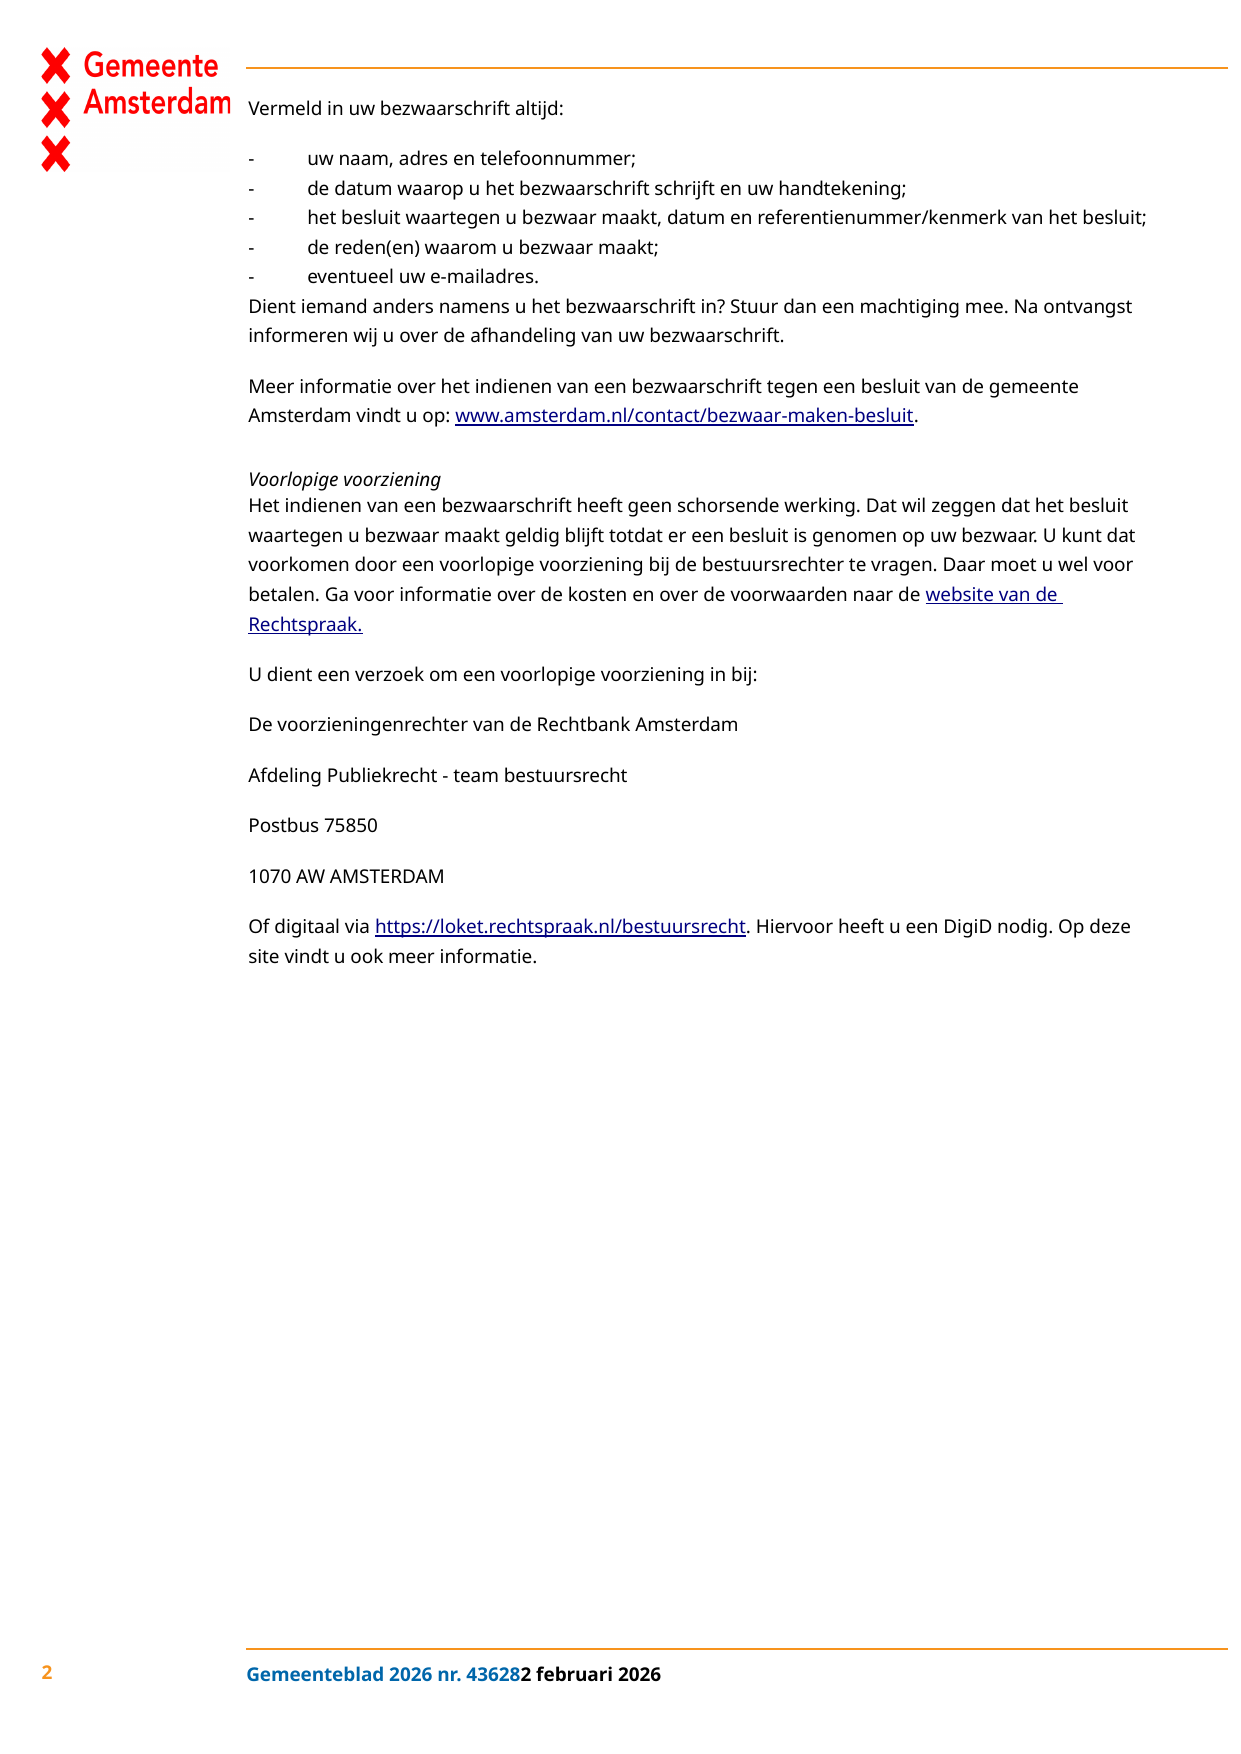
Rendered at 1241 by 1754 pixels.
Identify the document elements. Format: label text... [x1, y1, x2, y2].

text Afdeling Publiekrecht - team bestuursrecht [248, 762, 1152, 788]
text De voorzieningenrechter van de Rechtbank Amsterdam [248, 712, 1152, 737]
text U dient een verzoek om een voorlopige voorziening in bij: [248, 661, 1152, 687]
list eventueel uw e-mailadres. [248, 263, 1152, 289]
list de reden(en) waarom u bezwaar maakt; [248, 234, 1152, 260]
text Of digitaal via https://loket.rechtspraak.nl/bestuursrecht. Hiervoor heeft u een DigiD nodig. Op deze site vindt u ook meer informatie. [248, 913, 1152, 968]
text Het indienen van een bezwaarschrift heeft geen schorsende werking. Dat wil zeggen dat het besluit waartegen u bezwaar maakt geldig blijft totdat er een besluit is genomen op uw bezwaar. U kunt dat voorkomen door een voorlopige voorziening bij de bestuursrechter te vragen. Daar moet u wel voor betalen. Ga voor informatie over de kosten en over de voorwaarden naar de website van de Rechtspraak. [248, 492, 1152, 636]
text Meer informatie over het indienen van een bezwaarschrift tegen een besluit van de gemeente Amsterdam vindt u op: www.amsterdam.nl/contact/bezwaar-maken-besluit. [248, 373, 1152, 428]
list de datum waarop u het bezwaarschrift schrijft en uw handtekening; [248, 175, 1152, 201]
text 1070 AW AMSTERDAM [248, 863, 1152, 888]
list het besluit waartegen u bezwaar maakt, datum en referentienummer/kenmerk van het besluit; [248, 204, 1152, 230]
list uw naam, adres en telefoonnummer; [248, 145, 1152, 171]
text Postbus 75850 [248, 812, 1152, 838]
text Dient iemand anders namens u het bezwaarschrift in? Stuur dan een machtiging mee. Na ontvangst informeren wij u over de afhandeling van uw bezwaarschrift. [248, 293, 1152, 348]
text Voorlopige voorziening [248, 467, 1152, 492]
text Vermeld in uw bezwaarschrift altijd: [248, 95, 1152, 121]
picture [41, 47, 231, 172]
